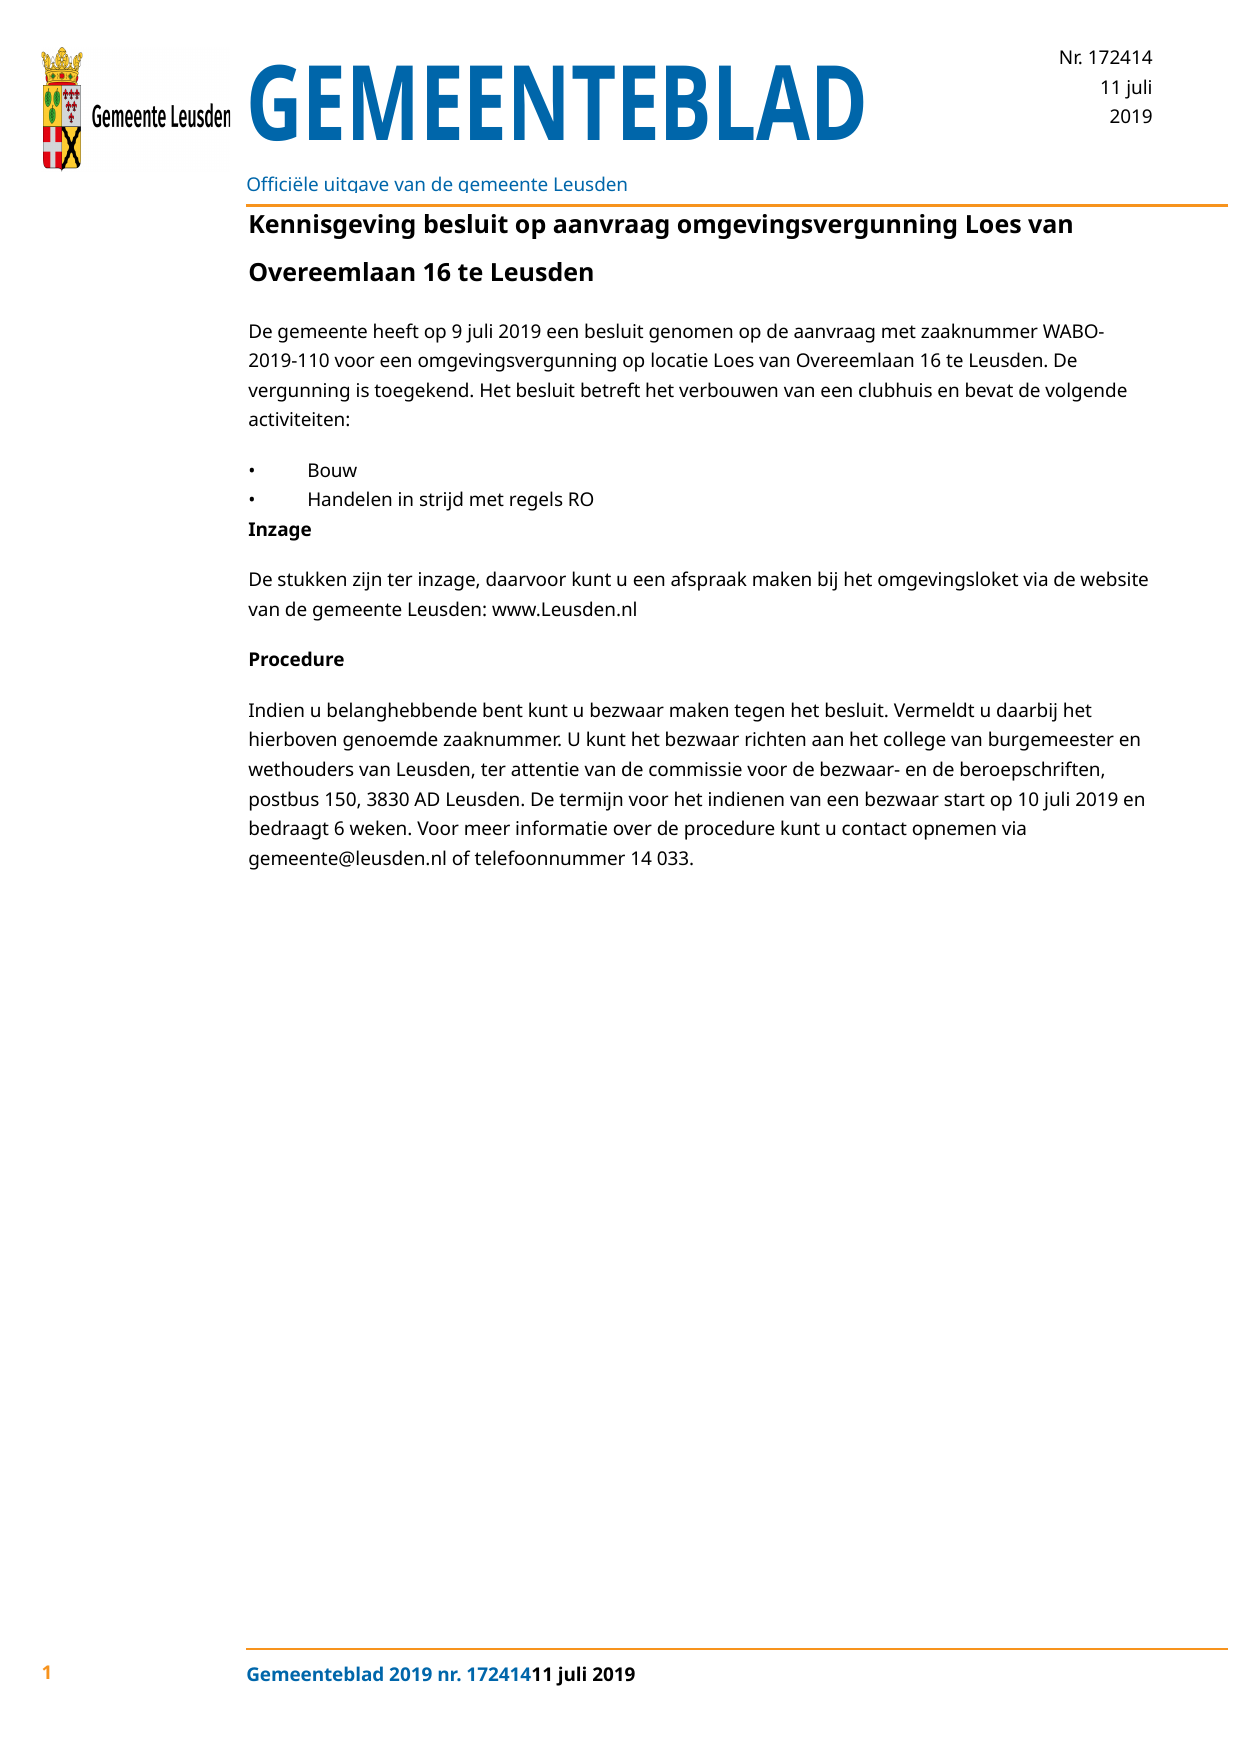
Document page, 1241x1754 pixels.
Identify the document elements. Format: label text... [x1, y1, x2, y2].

list Handelen in strijd met regels RO [248, 487, 1152, 512]
text Inzage [248, 516, 1152, 542]
text Kennisgeving besluit op aanvraag omgevingsvergunning Loes van Overeemlaan 16 te Leusden [248, 207, 1152, 288]
picture [41, 47, 231, 172]
text De gemeente heeft op 9 juli 2019 een besluit genomen op de aanvraag met zaaknummer WABO-2019-110 voor een omgevingsvergunning op locatie Loes van Overeemlaan 16 te Leusden. De vergunning is toegekend. Het besluit betreft het verbouwen van een clubhuis en bevat de volgende activiteiten: [248, 318, 1152, 432]
text De stukken zijn ter inzage, daarvoor kunt u een afspraak maken bij het omgevingsloket via de website van de gemeente Leusden: www.Leusden.nl [248, 567, 1152, 622]
text Indien u belanghebbende bent kunt u bezwaar maken tegen het besluit. Vermeldt u daarbij het hierboven genoemde zaaknummer. U kunt het bezwaar richten aan het college van burgemeester en wethouders van Leusden, ter attentie van de commissie voor de bezwaar- en de beroepschriften, postbus 150, 3830 AD Leusden. De termijn voor het indienen van een bezwaar start op 10 juli 2019 en bedraagt 6 weken. Voor meer informatie over de procedure kunt u contact opnemen via gemeente@leusden.nl of telefoonnummer 14 033. [248, 697, 1152, 871]
list Bouw [248, 457, 1152, 483]
text Procedure [248, 647, 1152, 672]
